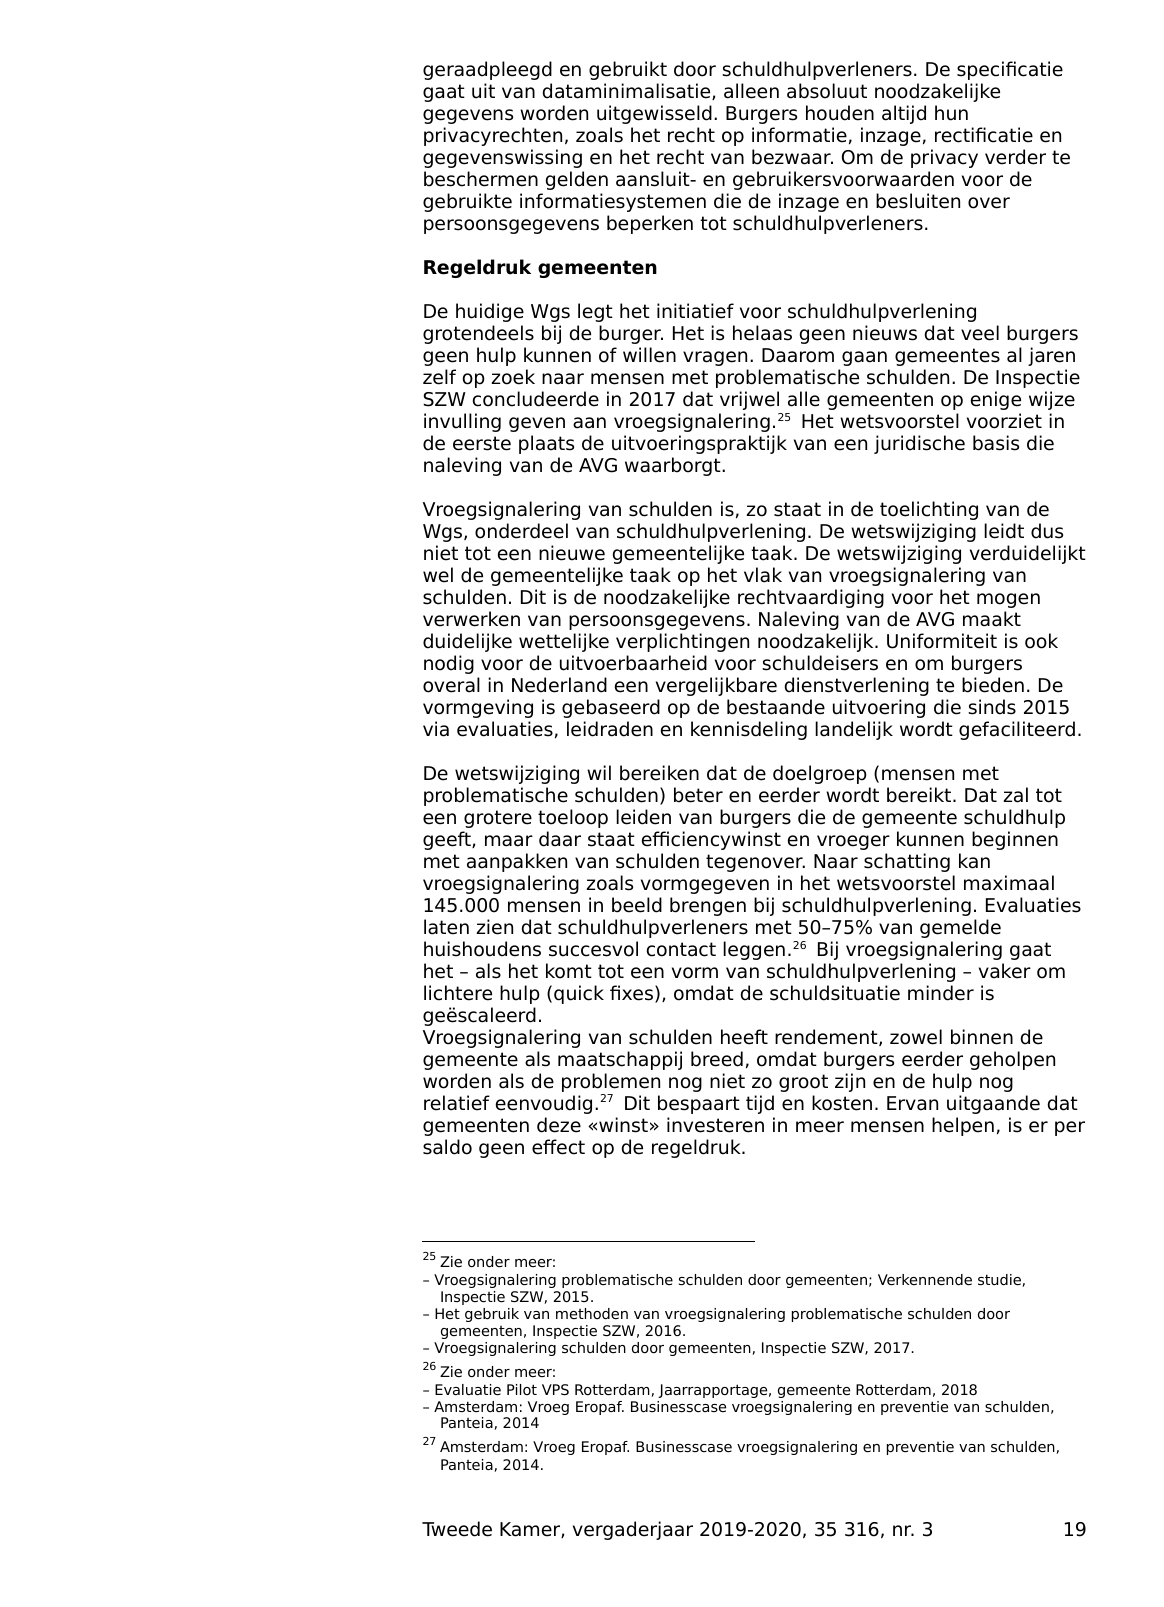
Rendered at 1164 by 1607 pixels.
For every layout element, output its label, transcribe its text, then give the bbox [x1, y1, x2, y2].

text – Evaluatie Pilot VPS Rotterdam, Jaarrapportage, gemeente Rotterdam, 2018 [422, 1382, 1087, 1399]
text – Het gebruik van methoden van vroegsignalering problematische schulden door gemeenten, Inspectie SZW, 2016. [422, 1306, 1087, 1340]
text Vroegsignalering van schulden heeft rendement, zowel binnen de gemeente als maatschappij breed, omdat burgers eerder geholpen worden als de problemen nog niet zo groot zijn en de hulp nog relatief eenvoudig. Dit bespaart tijd en kosten. Ervan uitgaande dat gemeenten deze «winst» investeren in meer mensen helpen, is er per saldo geen effect op de regeldruk. [422, 1027, 1087, 1159]
subtitle Regeldruk gemeenten [422, 257, 1087, 279]
text Zie onder meer: [422, 1250, 1087, 1272]
text – Vroegsignalering schulden door gemeenten, Inspectie SZW, 2017. [422, 1340, 1087, 1357]
text – Amsterdam: Vroeg Eropaf. Businesscase vroegsignalering en preventie van schulden, Panteia, 2014 [422, 1399, 1087, 1432]
text De huidige Wgs legt het initiatief voor schuldhulpverlening grotendeels bij de burger. Het is helaas geen nieuws dat veel burgers geen hulp kunnen of willen vragen. Daarom gaan gemeentes al jaren zelf op zoek naar mensen met problematische schulden. De Inspectie SZW concludeerde in 2017 dat vrijwel alle gemeenten op enige wijze invulling geven aan vroegsignalering. Het wetsvoorstel voorziet in de eerste plaats de uitvoeringspraktijk van een juridische basis die naleving van de AVG waarborgt. [422, 301, 1087, 477]
text Zie onder meer: [422, 1360, 1087, 1382]
text Vroegsignalering van schulden is, zo staat in de toelichting van de Wgs, onderdeel van schuldhulpverlening. De wetswijziging leidt dus niet tot een nieuwe gemeentelijke taak. De wetswijziging verduidelijkt wel de gemeentelijke taak op het vlak van vroegsignalering van schulden. Dit is de noodzakelijke rechtvaardiging voor het mogen verwerken van persoonsgegevens. Naleving van de AVG maakt duidelijke wettelijke verplichtingen noodzakelijk. Uniformiteit is ook nodig voor de uitvoerbaarheid voor schuldeisers en om burgers overal in Nederland een vergelijkbare dienstverlening te bieden. De vormgeving is gebaseerd op de bestaande uitvoering die sinds 2015 via evaluaties, leidraden en kennisdeling landelijk wordt gefaciliteerd. [422, 499, 1087, 741]
text geraadpleegd en gebruikt door schuldhulpverleners. De specificatie gaat uit van dataminimalisatie, alleen absoluut noodzakelijke gegevens worden uitgewisseld. Burgers houden altijd hun privacyrechten, zoals het recht op informatie, inzage, rectificatie en gegevenswissing en het recht van bezwaar. Om de privacy verder te beschermen gelden aansluit- en gebruikersvoorwaarden voor de gebruikte informatiesystemen die de inzage en besluiten over persoonsgegevens beperken tot schuldhulpverleners. [422, 59, 1087, 235]
text – Vroegsignalering problematische schulden door gemeenten; Verkennende studie, Inspectie SZW, 2015. [422, 1272, 1087, 1306]
text De wetswijziging wil bereiken dat de doelgroep (mensen met problematische schulden) beter en eerder wordt bereikt. Dat zal tot een grotere toeloop leiden van burgers die de gemeente schuldhulp geeft, maar daar staat efficiencywinst en vroeger kunnen beginnen met aanpakken van schulden tegenover. Naar schatting kan vroegsignalering zoals vormgegeven in het wetsvoorstel maximaal 145.000 mensen in beeld brengen bij schuldhulpverlening. Evaluaties laten zien dat schuldhulpverleners met 50–75% van gemelde huishoudens succesvol contact leggen. Bij vroegsignalering gaat het – als het komt tot een vorm van schuldhulpverlening – vaker om lichtere hulp (quick fixes), omdat de schuldsituatie minder is geëscaleerd. [422, 763, 1087, 1027]
text Amsterdam: Vroeg Eropaf. Businesscase vroegsignalering en preventie van schulden, Panteia, 2014. [422, 1435, 1087, 1474]
